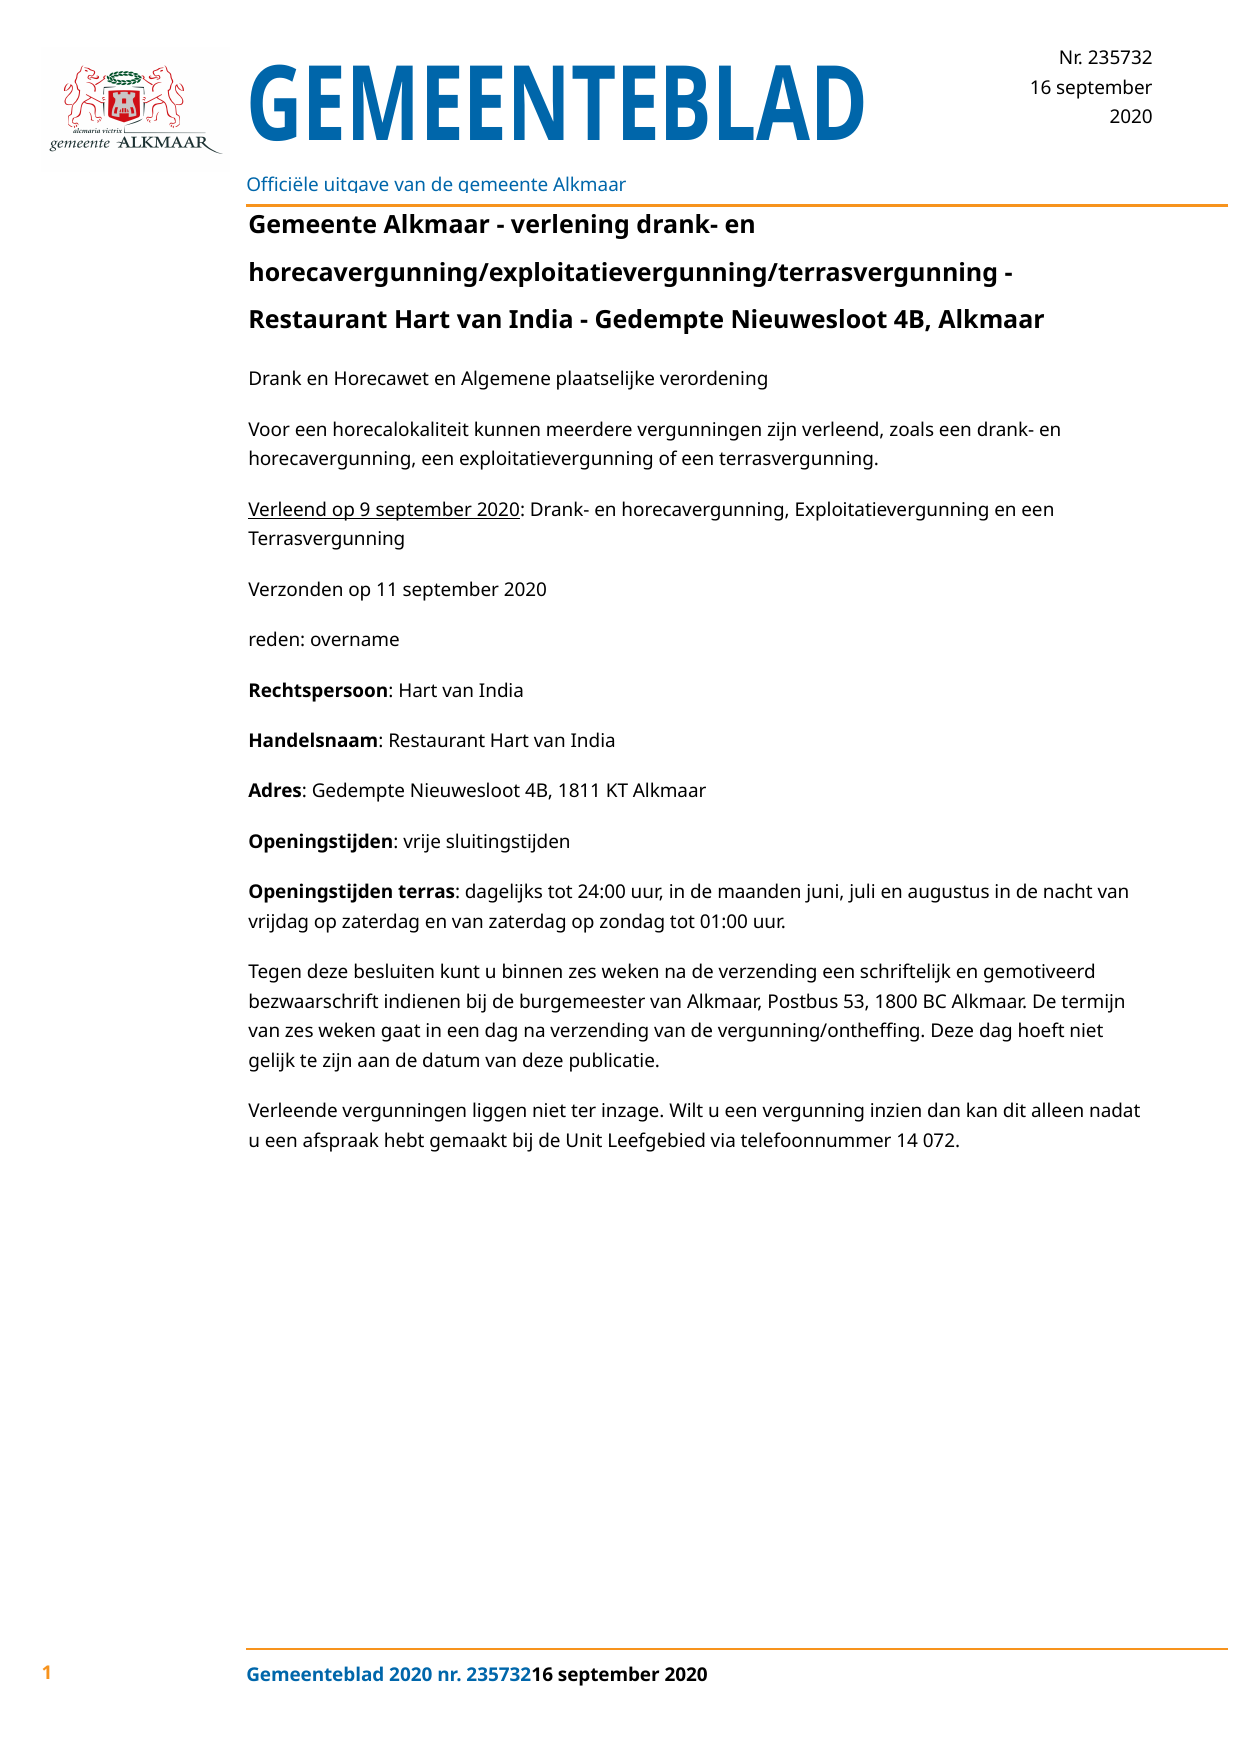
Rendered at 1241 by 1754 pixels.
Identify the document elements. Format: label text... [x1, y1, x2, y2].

text Adres: Gedempte Nieuwesloot 4B, 1811 KT Alkmaar [248, 778, 1152, 803]
text Openingstijden: vrije sluitingstijden [248, 828, 1152, 854]
text Rechtspersoon: Hart van India [248, 677, 1152, 702]
text Verzonden op 11 september 2020 [248, 576, 1152, 602]
text reden: overname [248, 626, 1152, 652]
text Drank en Horecawet en Algemene plaatselijke verordening [248, 366, 1152, 391]
text Voor een horecalokaliteit kunnen meerdere vergunningen zijn verleend, zoals een drank- en horecavergunning, een exploitatievergunning of een terrasvergunning. [248, 416, 1152, 471]
picture [41, 47, 231, 172]
text Verleende vergunningen liggen niet ter inzage. Wilt u een vergunning inzien dan kan dit alleen nadat u een afspraak hebt gemaakt bij de Unit Leefgebied via telefoonnummer 14 072. [248, 1098, 1152, 1153]
text Tegen deze besluiten kunt u binnen zes weken na de verzending een schriftelijk en gemotiveerd bezwaarschrift indienen bij de burgemeester van Alkmaar, Postbus 53, 1800 BC Alkmaar. De termijn van zes weken gaat in een dag na verzending van de vergunning/ontheffing. Deze dag hoeft niet gelijk te zijn aan de datum van deze publicatie. [248, 958, 1152, 1073]
text Verleend op 9 september 2020: Drank- en horecavergunning, Exploitatievergunning en een Terrasvergunning [248, 496, 1152, 551]
text Openingstijden terras: dagelijks tot 24:00 uur, in de maanden juni, juli en augustus in de nacht van vrijdag op zaterdag en van zaterdag op zondag tot 01:00 uur. [248, 878, 1152, 934]
text Gemeente Alkmaar - verlening drank- en horecavergunning/exploitatievergunning/terrasvergunning - Restaurant Hart van India - Gedempte Nieuwesloot 4B, Alkmaar [248, 207, 1152, 336]
text Handelsnaam: Restaurant Hart van India [248, 727, 1152, 753]
